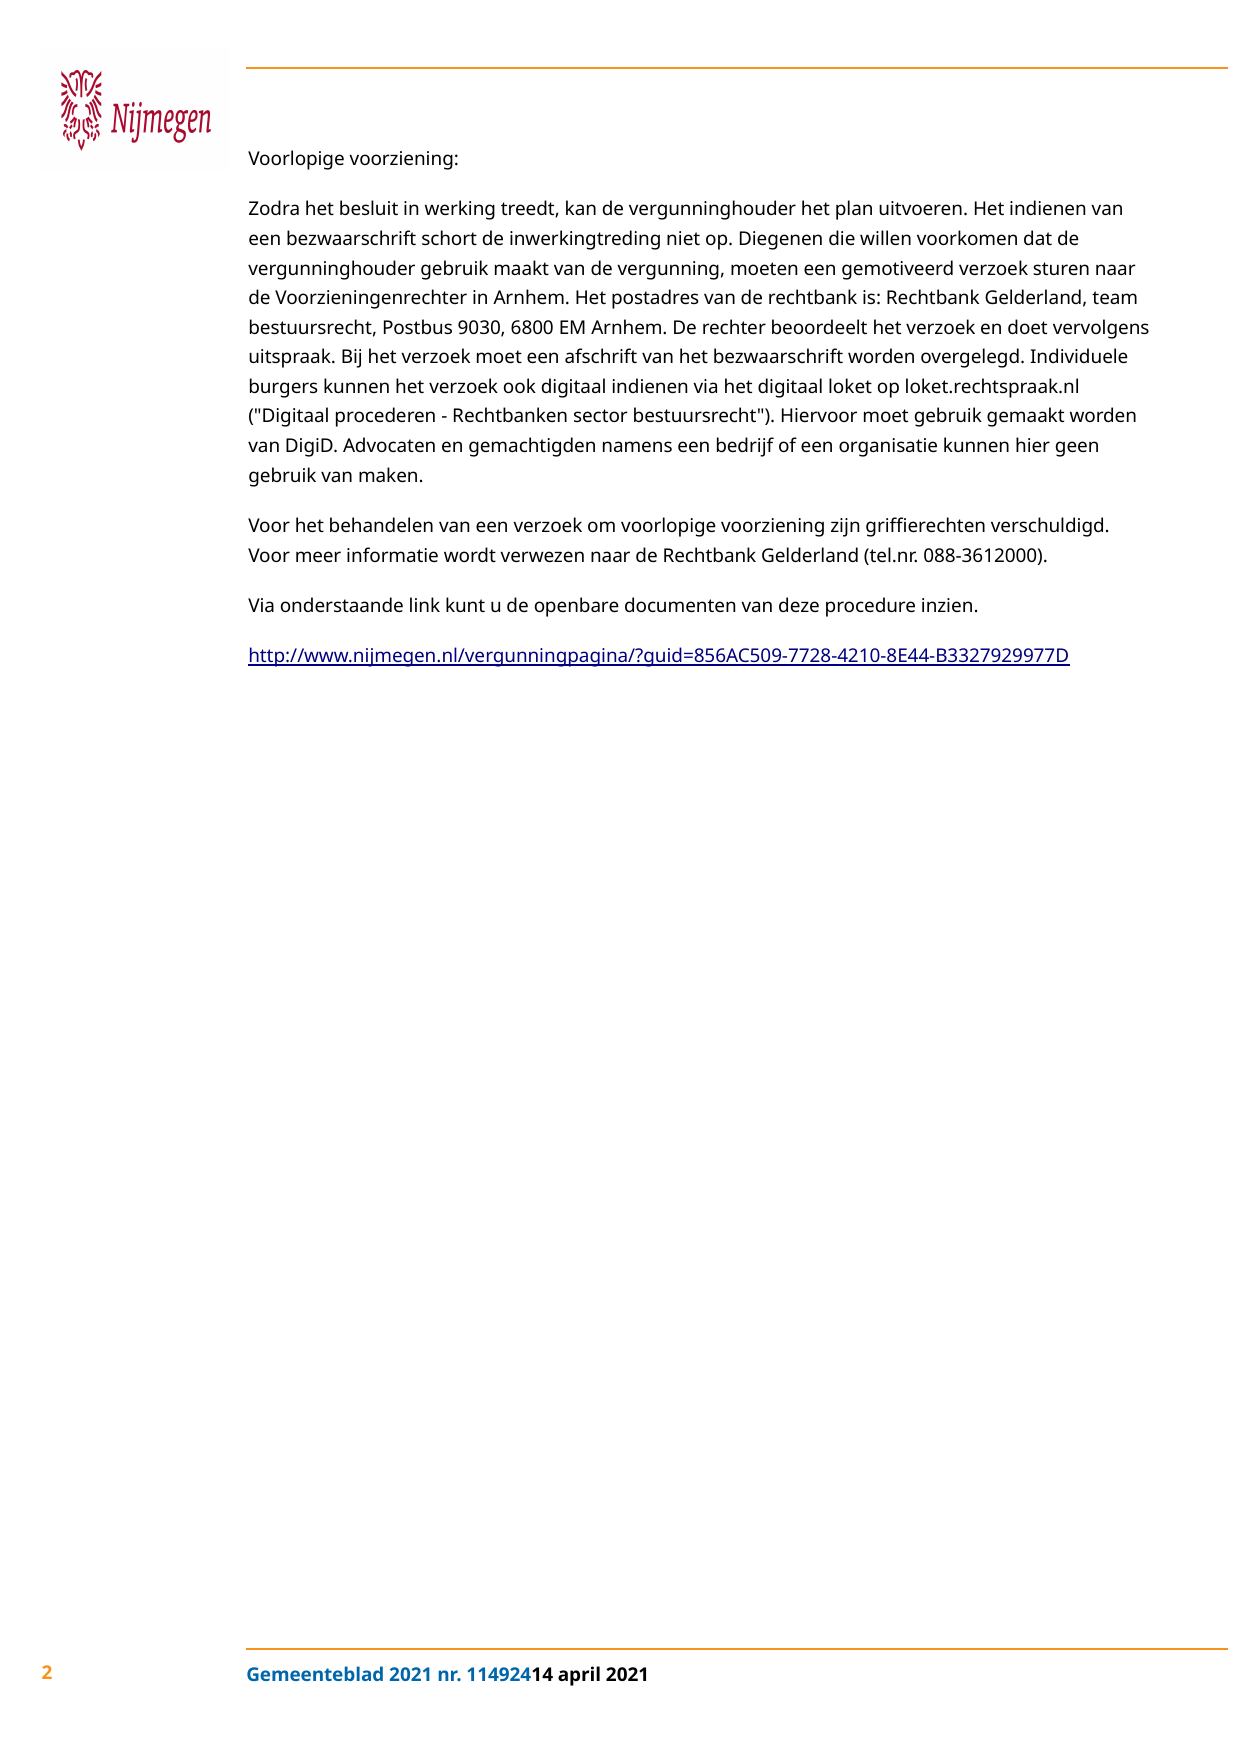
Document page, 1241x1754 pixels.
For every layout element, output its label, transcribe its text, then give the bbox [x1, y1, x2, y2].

text Via onderstaande link kunt u de openbare documenten van deze procedure inzien. [248, 592, 1152, 618]
picture [41, 47, 231, 172]
text Voorlopige voorziening: [248, 145, 1152, 171]
text Zodra het besluit in werking treedt, kan de vergunninghouder het plan uitvoeren. Het indienen van een bezwaarschrift schort de inwerkingtreding niet op. Diegenen die willen voorkomen dat de vergunninghouder gebruik maakt van de vergunning, moeten een gemotiveerd verzoek sturen naar de Voorzieningenrechter in Arnhem. Het postadres van de rechtbank is: Rechtbank Gelderland, team bestuursrecht, Postbus 9030, 6800 EM Arnhem. De rechter beoordeelt het verzoek en doet vervolgens uitspraak. Bij het verzoek moet een afschrift van het bezwaarschrift worden overgelegd. Individuele burgers kunnen het verzoek ook digitaal indienen via het digitaal loket op loket.rechtspraak.nl ("Digitaal procederen - Rechtbanken sector bestuursrecht"). Hiervoor moet gebruik gemaakt worden van DigiD. Advocaten en gemachtigden namens een bedrijf of een organisatie kunnen hier geen gebruik van maken. [248, 196, 1152, 488]
text Voor het behandelen van een verzoek om voorlopige voorziening zijn griffierechten verschuldigd. Voor meer informatie wordt verwezen naar de Rechtbank Gelderland (tel.nr. 088-3612000). [248, 512, 1152, 568]
text http://www.nijmegen.nl/vergunningpagina/?guid=856AC509-7728-4210-8E44-B3327929977D [248, 643, 1152, 668]
